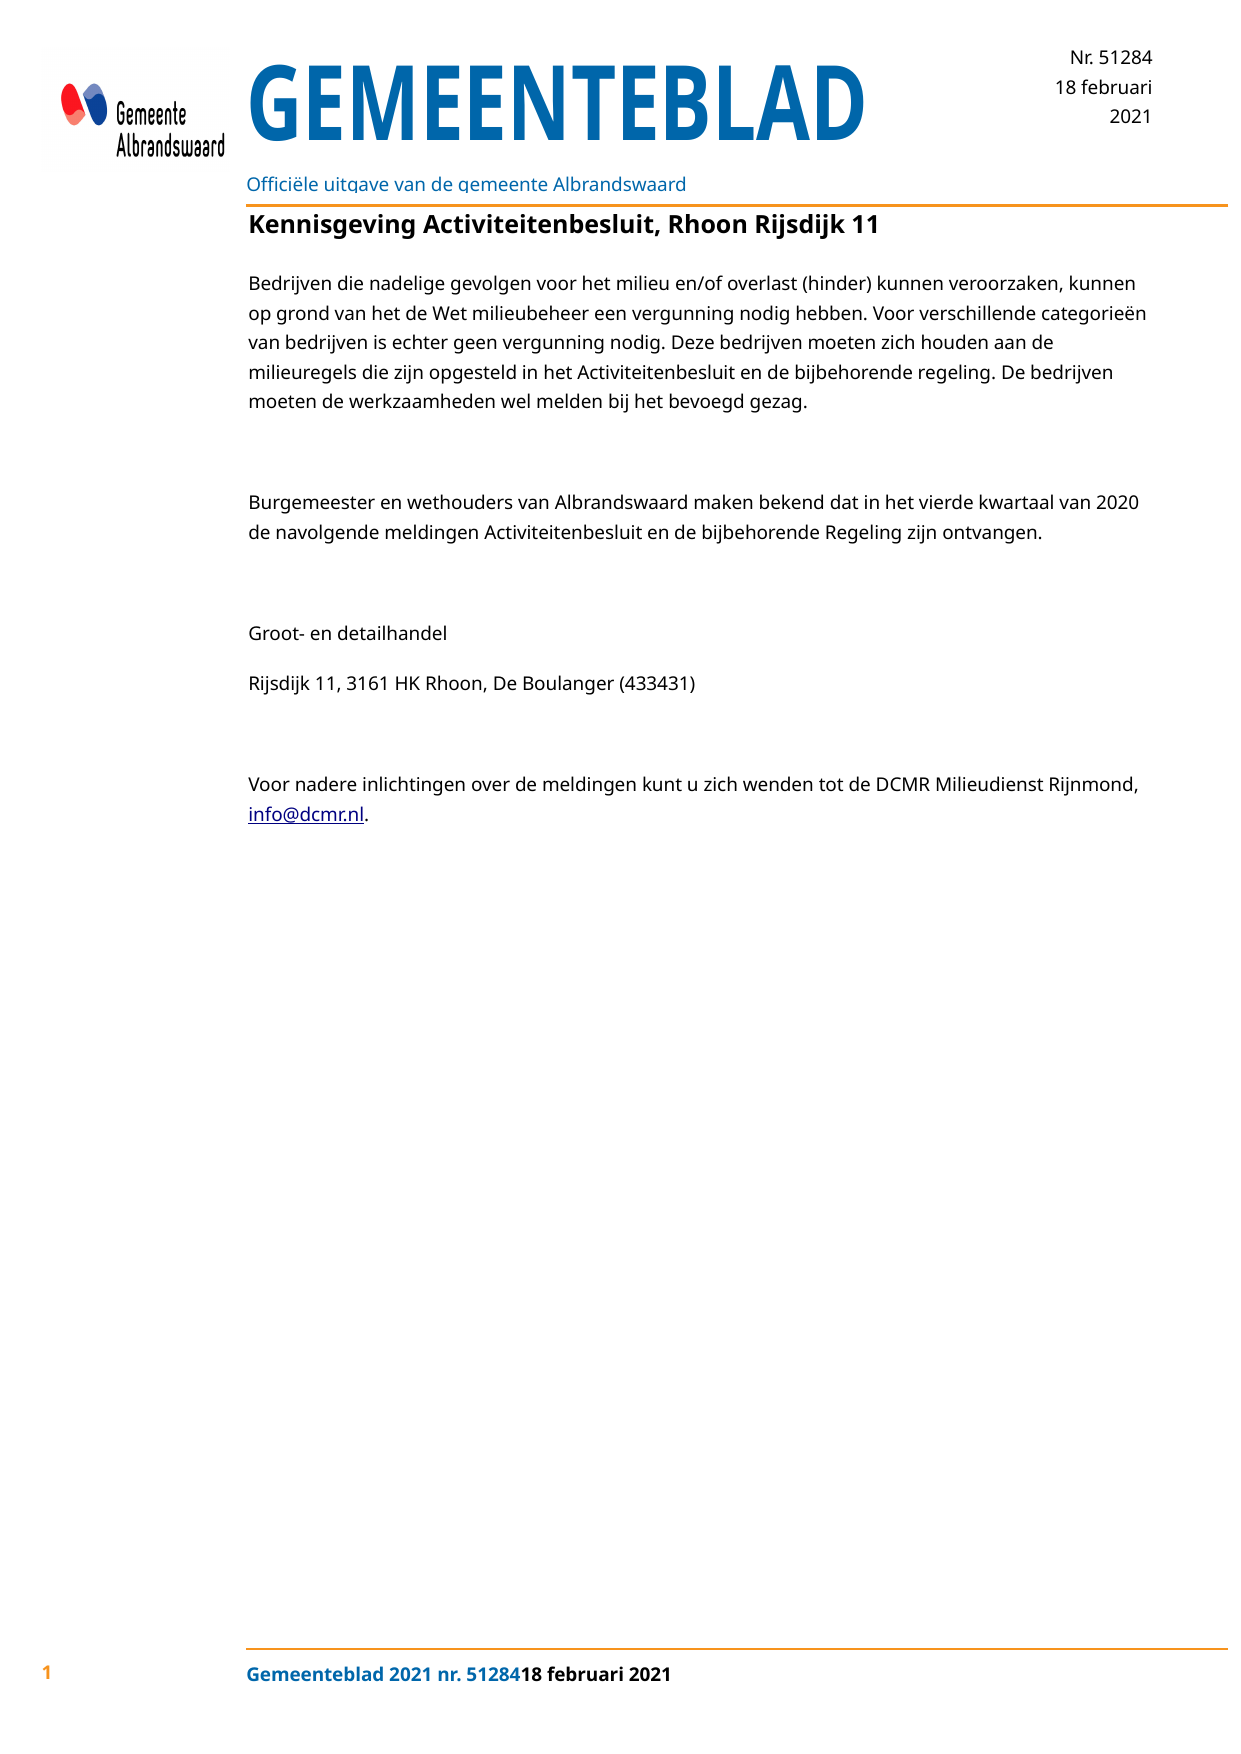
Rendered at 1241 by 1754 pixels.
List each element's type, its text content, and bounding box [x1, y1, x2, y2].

picture [41, 47, 231, 172]
text Rijsdijk 11, 3161 HK Rhoon, De Boulanger (433431) [248, 670, 1152, 696]
text Groot- en detailhandel [248, 620, 1152, 646]
text Kennisgeving Activiteitenbesluit, Rhoon Rijsdijk 11 [248, 207, 1152, 241]
text Voor nadere inlichtingen over de meldingen kunt u zich wenden tot de DCMR Milieudienst Rijnmond, info@dcmr.nl. [248, 771, 1152, 826]
text Burgemeester en wethouders van Albrandswaard maken bekend dat in het vierde kwartaal van 2020 de navolgende meldingen Activiteitenbesluit en de bijbehorende Regeling zijn ontvangen. [248, 489, 1152, 545]
text Bedrijven die nadelige gevolgen voor het milieu en/of overlast (hinder) kunnen veroorzaken, kunnen op grond van het de Wet milieubeheer een vergunning nodig hebben. Voor verschillende categorieën van bedrijven is echter geen vergunning nodig. Deze bedrijven moeten zich houden aan de milieuregels die zijn opgesteld in het Activiteitenbesluit en de bijbehorende regeling. De bedrijven moeten de werkzaamheden wel melden bij het bevoegd gezag. [248, 270, 1152, 414]
